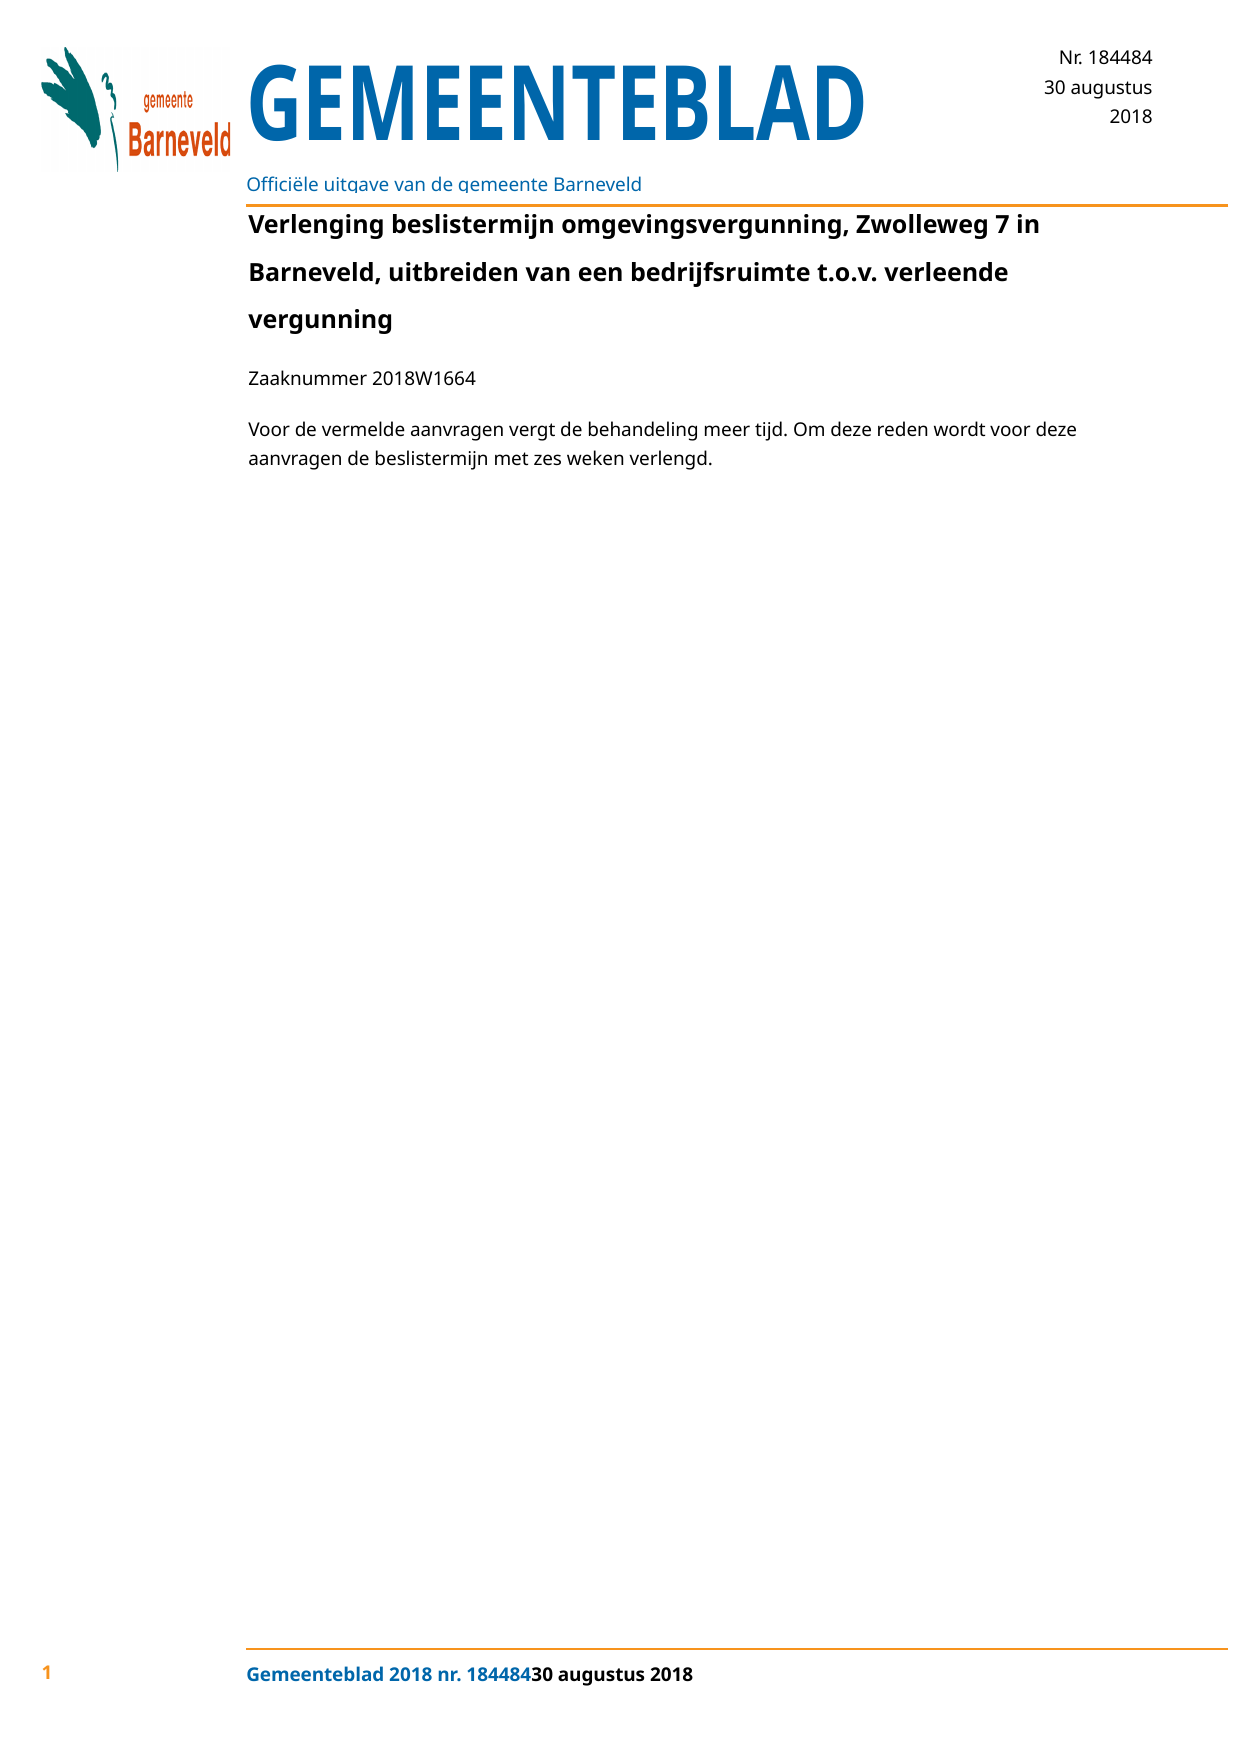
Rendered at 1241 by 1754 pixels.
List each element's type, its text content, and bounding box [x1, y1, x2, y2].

text Voor de vermelde aanvragen vergt de behandeling meer tijd. Om deze reden wordt voor deze aanvragen de beslistermijn met zes weken verlengd. [248, 416, 1152, 471]
text Zaaknummer 2018W1664 [248, 366, 1152, 391]
picture [41, 47, 231, 172]
text Verlenging beslistermijn omgevingsvergunning, Zwolleweg 7 in Barneveld, uitbreiden van een bedrijfsruimte t.o.v. verleende vergunning [248, 207, 1152, 336]
